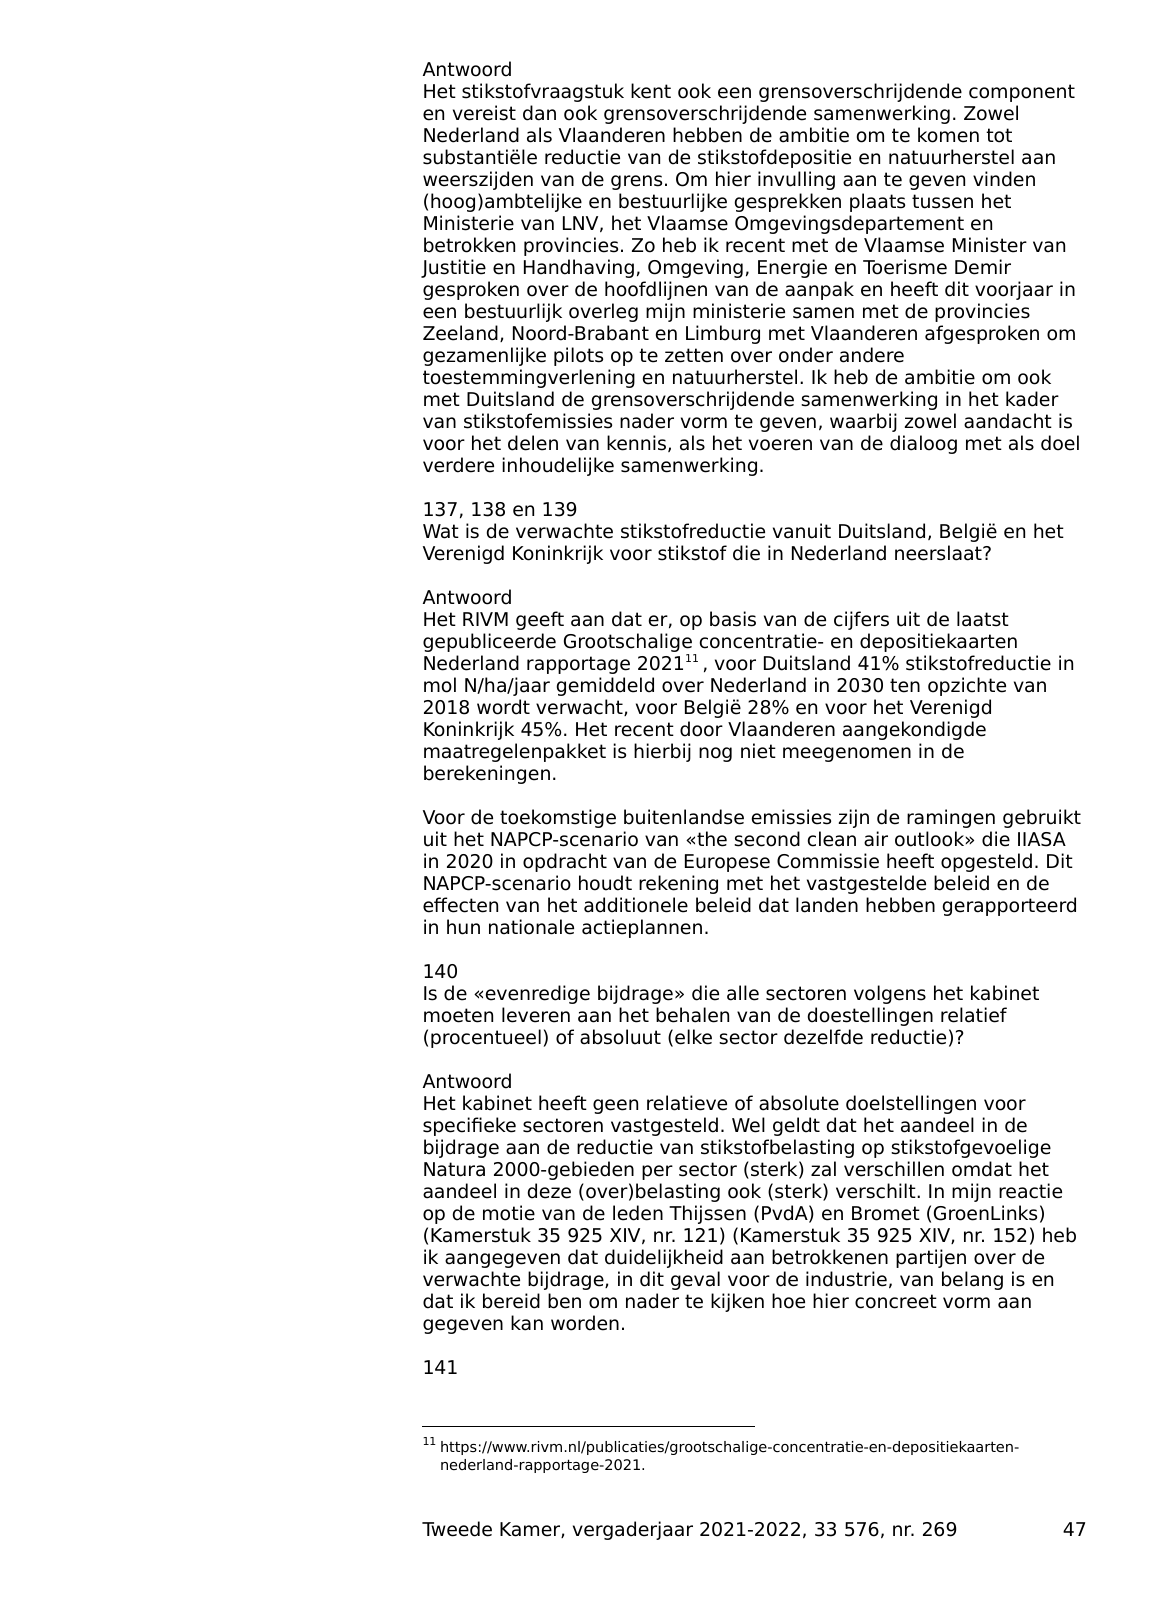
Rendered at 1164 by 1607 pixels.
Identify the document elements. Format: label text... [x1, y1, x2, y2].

text 141 [422, 1357, 1087, 1379]
text Het RIVM geeft aan dat er, op basis van de cijfers uit de laatst gepubliceerde Grootschalige concentratie- en depositiekaarten Nederland rapportage 2021, voor Duitsland 41% stikstofreductie in mol N/ha/jaar gemiddeld over Nederland in 2030 ten opzichte van 2018 wordt verwacht, voor België 28% en voor het Verenigd Koninkrijk 45%. Het recent door Vlaanderen aangekondigde maatregelenpakket is hierbij nog niet meegenomen in de berekeningen. [422, 609, 1087, 785]
text Antwoord [422, 587, 1087, 609]
text Antwoord [422, 1071, 1087, 1093]
text Voor de toekomstige buitenlandse emissies zijn de ramingen gebruikt uit het NAPCP-scenario van «the second clean air outlook» die IIASA in 2020 in opdracht van de Europese Commissie heeft opgesteld. Dit NAPCP-scenario houdt rekening met het vastgestelde beleid en de effecten van het additionele beleid dat landen hebben gerapporteerd in hun nationale actieplannen. [422, 807, 1087, 939]
text 137, 138 en 139 [422, 499, 1087, 521]
text https://www.rivm.nl/publicaties/grootschalige-concentratie-en-depositiekaarten-nederland-rapportage-2021. [422, 1435, 1087, 1474]
text 140 [422, 961, 1087, 983]
text Antwoord [422, 59, 1087, 81]
text Het stikstofvraagstuk kent ook een grensoverschrijdende component en vereist dan ook grensoverschrijdende samenwerking. Zowel Nederland als Vlaanderen hebben de ambitie om te komen tot substantiële reductie van de stikstofdepositie en natuurherstel aan weerszijden van de grens. Om hier invulling aan te geven vinden (hoog)ambtelijke en bestuurlijke gesprekken plaats tussen het Ministerie van LNV, het Vlaamse Omgevingsdepartement en betrokken provincies. Zo heb ik recent met de Vlaamse Minister van Justitie en Handhaving, Omgeving, Energie en Toerisme Demir gesproken over de hoofdlijnen van de aanpak en heeft dit voorjaar in een bestuurlijk overleg mijn ministerie samen met de provincies Zeeland, Noord-Brabant en Limburg met Vlaanderen afgesproken om gezamenlijke pilots op te zetten over onder andere toestemmingverlening en natuurherstel. Ik heb de ambitie om ook met Duitsland de grensoverschrijdende samenwerking in het kader van stikstofemissies nader vorm te geven, waarbij zowel aandacht is voor het delen van kennis, als het voeren van de dialoog met als doel verdere inhoudelijke samenwerking. [422, 81, 1087, 477]
text Is de «evenredige bijdrage» die alle sectoren volgens het kabinet moeten leveren aan het behalen van de doestellingen relatief (procentueel) of absoluut (elke sector dezelfde reductie)? [422, 983, 1087, 1049]
text Het kabinet heeft geen relatieve of absolute doelstellingen voor specifieke sectoren vastgesteld. Wel geldt dat het aandeel in de bijdrage aan de reductie van stikstofbelasting op stikstofgevoelige Natura 2000-gebieden per sector (sterk) zal verschillen omdat het aandeel in deze (over)belasting ook (sterk) verschilt. In mijn reactie op de motie van de leden Thijssen (PvdA) en Bromet (GroenLinks) (Kamerstuk 35 925 XIV, nr. 121) (Kamerstuk 35 925 XIV, nr. 152) heb ik aangegeven dat duidelijkheid aan betrokkenen partijen over de verwachte bijdrage, in dit geval voor de industrie, van belang is en dat ik bereid ben om nader te kijken hoe hier concreet vorm aan gegeven kan worden. [422, 1093, 1087, 1335]
text Wat is de verwachte stikstofreductie vanuit Duitsland, België en het Verenigd Koninkrijk voor stikstof die in Nederland neerslaat? [422, 521, 1087, 565]
